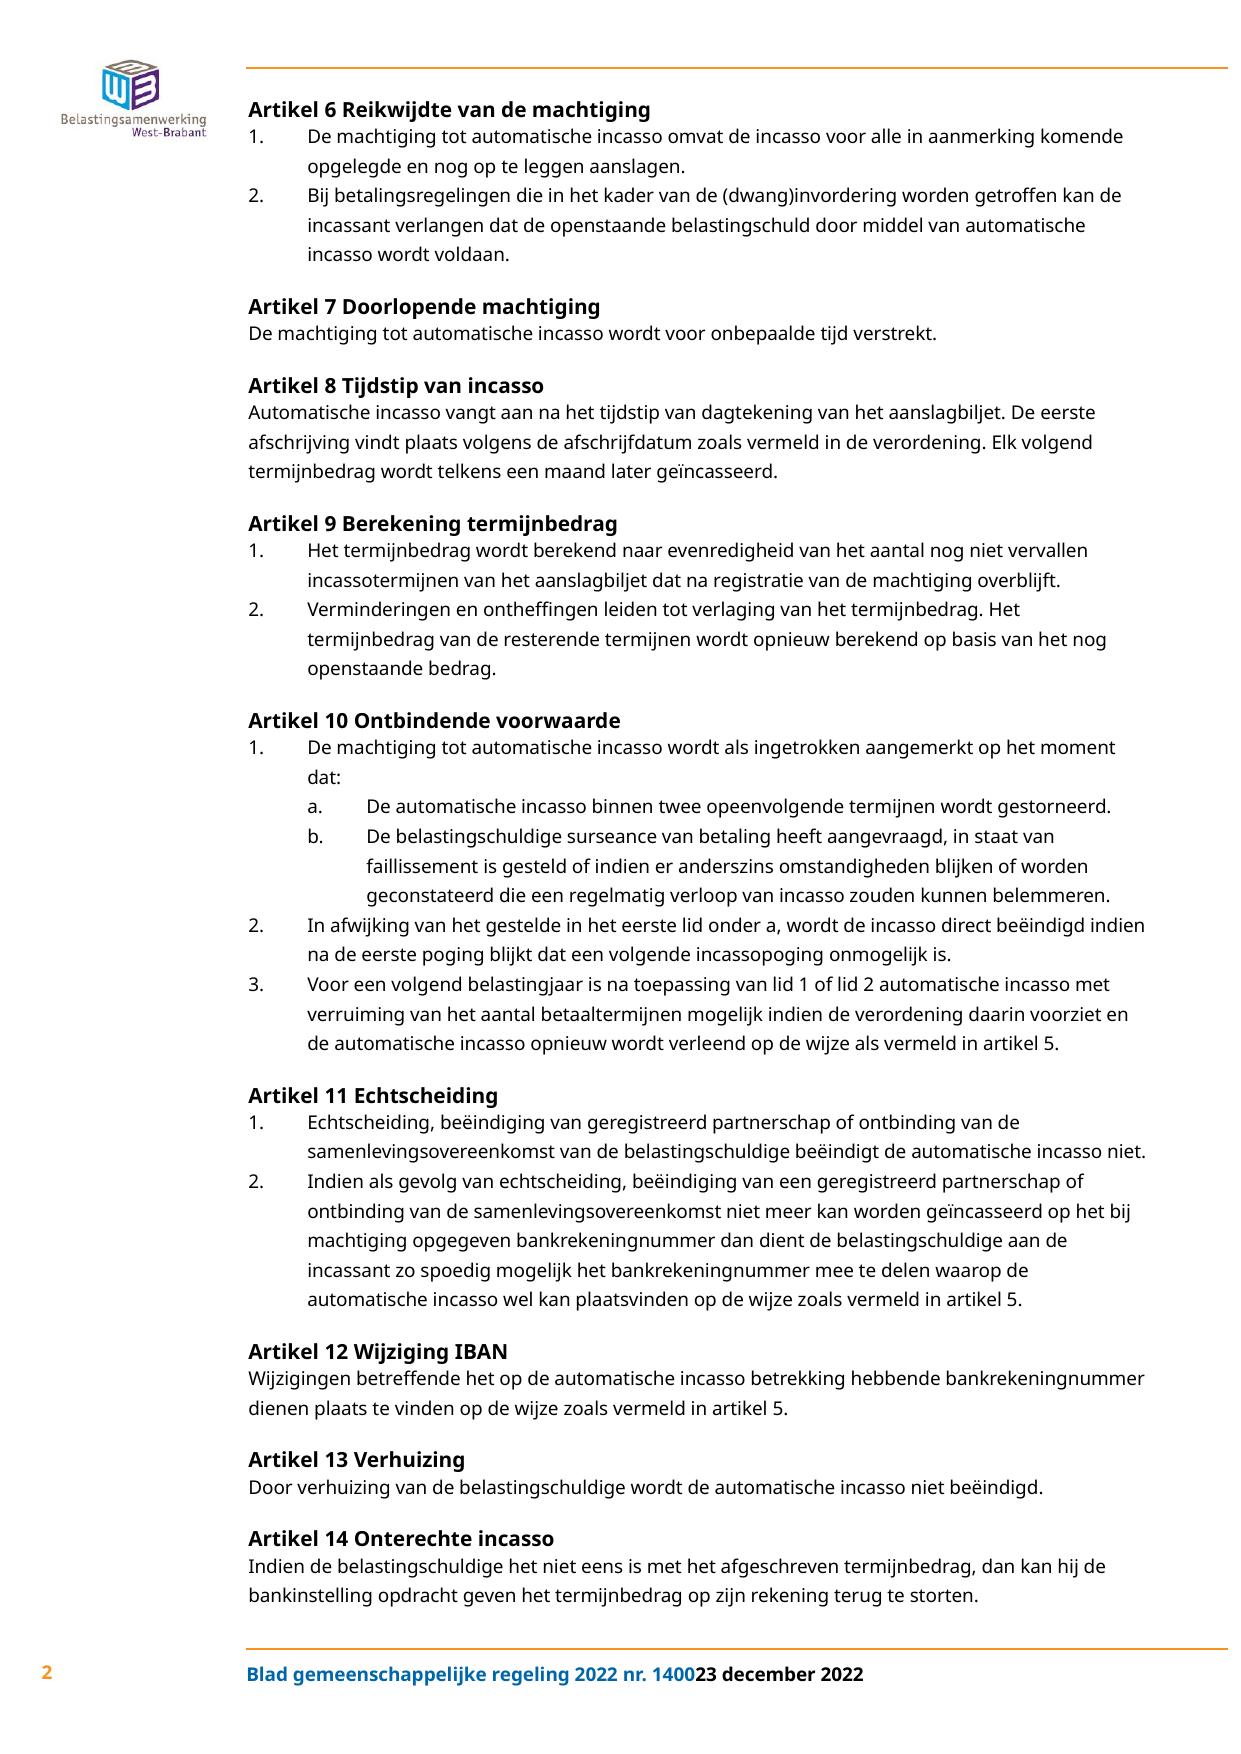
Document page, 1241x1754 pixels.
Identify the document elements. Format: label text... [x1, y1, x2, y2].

text Automatische incasso vangt aan na het tijdstip van dagtekening van het aanslagbiljet. De eerste afschrijving vindt plaats volgens de afschrijfdatum zoals vermeld in de verordening. Elk volgend termijnbedrag wordt telkens een maand later geïncasseerd. [248, 399, 1152, 484]
text Artikel 14 Onterechte incasso [248, 1524, 1152, 1553]
text Artikel 12 Wijziging IBAN [248, 1337, 1152, 1366]
list Het termijnbedrag wordt berekend naar evenredigheid van het aantal nog niet vervallen incassotermijnen van het aanslagbiljet dat na registratie van de machtiging overblijft. [248, 537, 1152, 593]
list De belastingschuldige surseance van betaling heeft aangevraagd, in staat van faillissement is gesteld of indien er anderszins omstandigheden blijken of worden geconstateerd die een regelmatig verloop van incasso zouden kunnen belemmeren. [307, 823, 1152, 908]
text Wijzigingen betreffende het op de automatische incasso betrekking hebbende bankrekeningnummer dienen plaats te vinden op de wijze zoals vermeld in artikel 5. [248, 1366, 1152, 1421]
list Indien als gevolg van echtscheiding, beëindiging van een geregistreerd partnerschap of ontbinding van de samenlevingsovereenkomst niet meer kan worden geïncasseerd op het bij machtiging opgegeven bankrekeningnummer dan dient de belastingschuldige aan de incassant zo spoedig mogelijk het bankrekeningnummer mee te delen waarop de automatische incasso wel kan plaatsvinden op de wijze zoals vermeld in artikel 5. [248, 1168, 1152, 1312]
picture [41, 47, 231, 172]
text Artikel 11 Echtscheiding [248, 1081, 1152, 1109]
text Artikel 9 Berekening termijnbedrag [248, 509, 1152, 537]
text Artikel 10 Ontbindende voorwaarde [248, 706, 1152, 734]
text Artikel 8 Tijdstip van incasso [248, 371, 1152, 399]
text Artikel 13 Verhuizing [248, 1446, 1152, 1474]
list Echtscheiding, beëindiging van geregistreerd partnerschap of ontbinding van de samenlevingsovereenkomst van de belastingschuldige beëindigt de automatische incasso niet. [248, 1109, 1152, 1164]
list In afwijking van het gestelde in het eerste lid onder a, wordt de incasso direct beëindigd indien na de eerste poging blijkt dat een volgende incassopoging onmogelijk is. [248, 912, 1152, 967]
list Bij betalingsregelingen die in het kader van de (dwang)invordering worden getroffen kan de incassant verlangen dat de openstaande belastingschuld door middel van automatische incasso wordt voldaan. [248, 182, 1152, 267]
text Artikel 6 Reikwijdte van de machtiging [248, 95, 1152, 123]
list De machtiging tot automatische incasso wordt als ingetrokken aangemerkt op het moment dat: [248, 734, 1152, 790]
text Door verhuizing van de belastingschuldige wordt de automatische incasso niet beëindigd. [248, 1474, 1152, 1500]
text Indien de belastingschuldige het niet eens is met het afgeschreven termijnbedrag, dan kan hij de bankinstelling opdracht geven het termijnbedrag op zijn rekening terug te storten. [248, 1553, 1152, 1608]
list Voor een volgend belastingjaar is na toepassing van lid 1 of lid 2 automatische incasso met verruiming van het aantal betaaltermijnen mogelijk indien de verordening daarin voorziet en de automatische incasso opnieuw wordt verleend op de wijze als vermeld in artikel 5. [248, 971, 1152, 1056]
list Verminderingen en ontheffingen leiden tot verlaging van het termijnbedrag. Het termijnbedrag van de resterende termijnen wordt opnieuw berekend op basis van het nog openstaande bedrag. [248, 596, 1152, 681]
text Artikel 7 Doorlopende machtiging [248, 292, 1152, 320]
list De automatische incasso binnen twee opeenvolgende termijnen wordt gestorneerd. [307, 794, 1152, 819]
text De machtiging tot automatische incasso wordt voor onbepaalde tijd verstrekt. [248, 320, 1152, 346]
list De machtiging tot automatische incasso omvat de incasso voor alle in aanmerking komende opgelegde en nog op te leggen aanslagen. [248, 123, 1152, 178]
